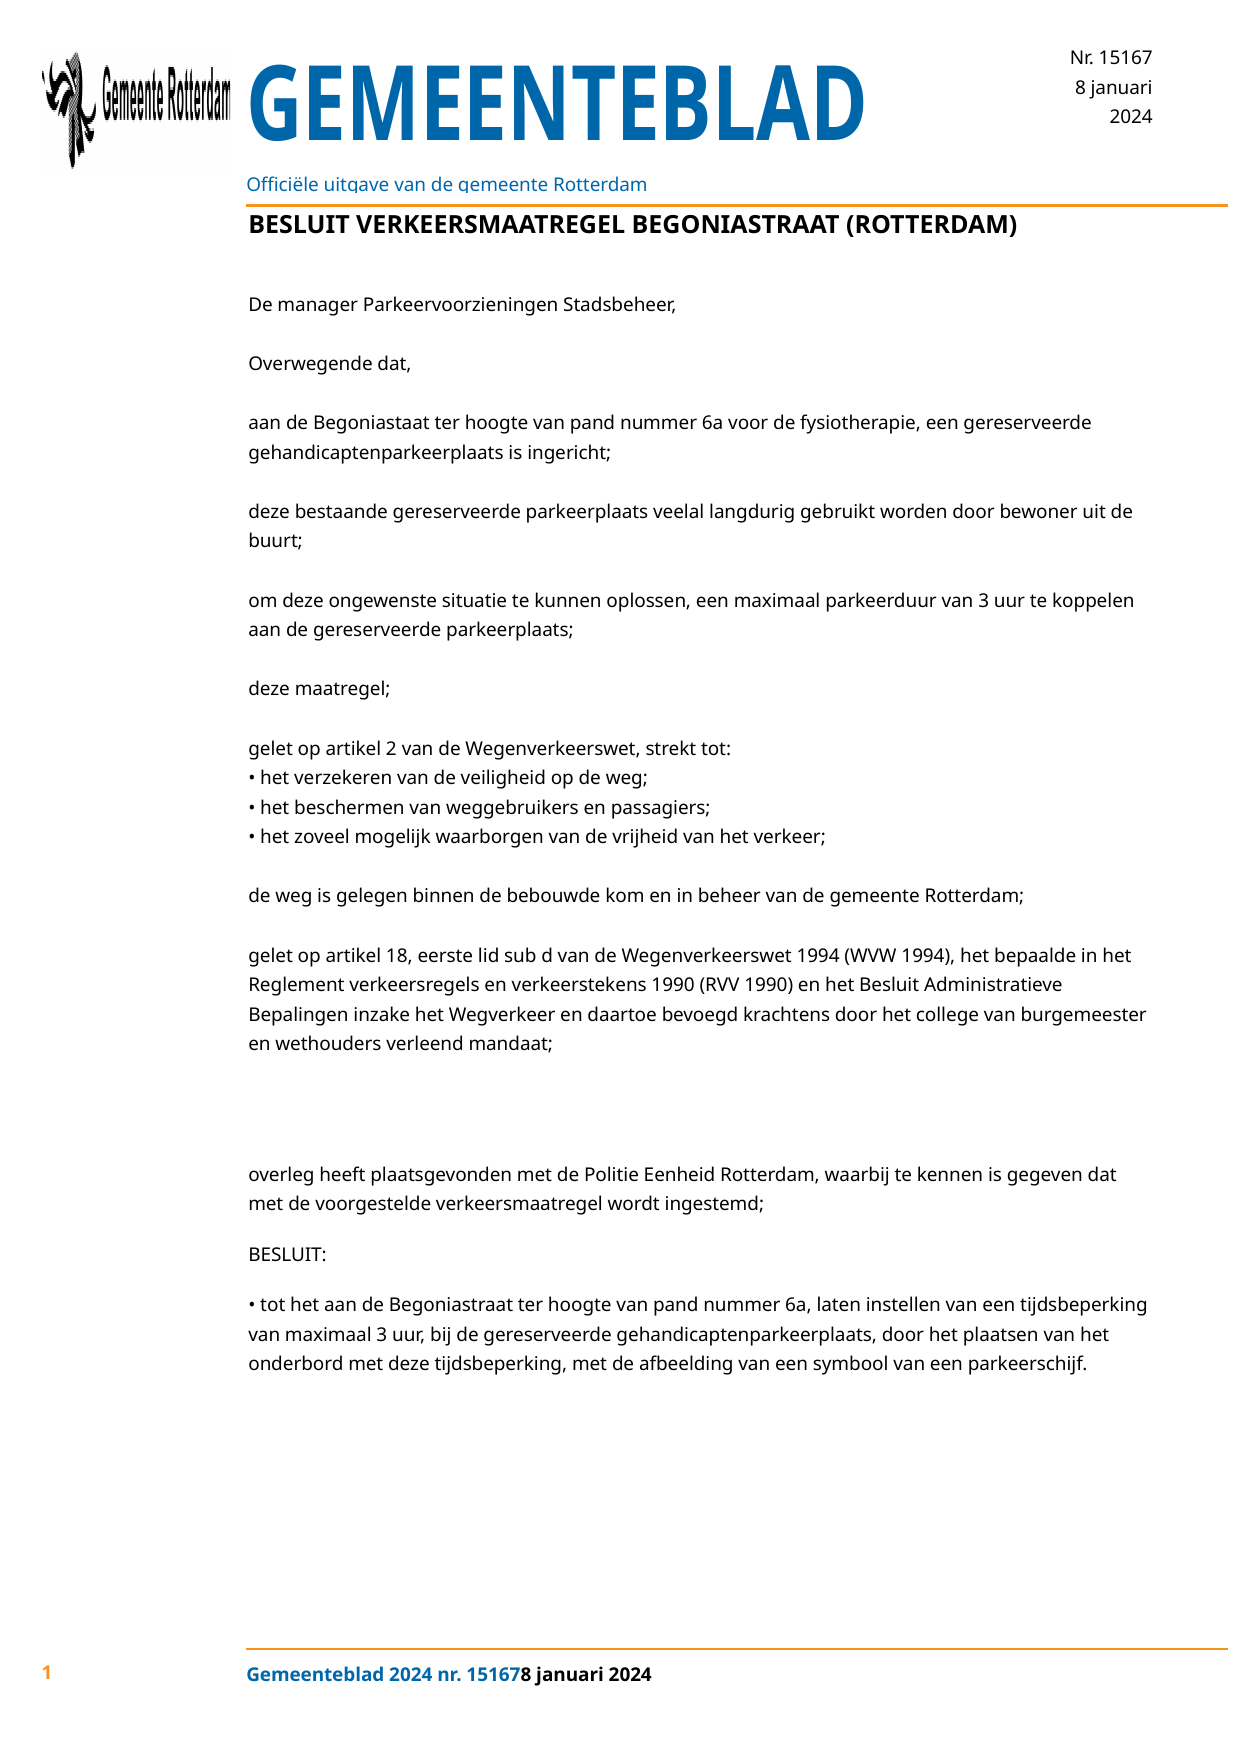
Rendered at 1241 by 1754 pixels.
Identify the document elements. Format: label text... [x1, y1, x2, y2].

text De manager Parkeervoorzieningen Stadsbeheer, [248, 291, 1152, 317]
text Overwegende dat, [248, 350, 1152, 376]
text aan de Begoniastaat ter hoogte van pand nummer 6a voor de fysiotherapie, een gereserveerde gehandicaptenparkeerplaats is ingericht; [248, 409, 1152, 465]
text gelet op artikel 18, eerste lid sub d van de Wegenverkeerswet 1994 (WVW 1994), het bepaalde in het Reglement verkeersregels en verkeerstekens 1990 (RVV 1990) en het Besluit Administratieve Bepalingen inzake het Wegverkeer en daartoe bevoegd krachtens door het college van burgemeester en wethouders verleend mandaat; [248, 942, 1152, 1056]
text BESLUIT VERKEERSMAATREGEL BEGONIASTRAAT (ROTTERDAM) [248, 207, 1152, 241]
text deze bestaande gereserveerde parkeerplaats veelal langdurig gebruikt worden door bewoner uit de buurt; [248, 498, 1152, 553]
text gelet op artikel 2 van de Wegenverkeerswet, strekt tot: [248, 735, 1152, 761]
text om deze ongewenste situatie te kunnen oplossen, een maximaal parkeerduur van 3 uur te koppelen aan de gereserveerde parkeerplaats; [248, 587, 1152, 642]
text • het verzekeren van de veiligheid op de weg; [248, 764, 1152, 790]
text de weg is gelegen binnen de bebouwde kom en in beheer van de gemeente Rotterdam; [248, 883, 1152, 908]
picture [41, 47, 231, 172]
text BESLUIT: [248, 1241, 1152, 1267]
text • het zoveel mogelijk waarborgen van de vrijheid van het verkeer; [248, 823, 1152, 849]
text deze maatregel; [248, 676, 1152, 701]
text • tot het aan de Begoniastraat ter hoogte van pand nummer 6a, laten instellen van een tijdsbeperking van maximaal 3 uur, bij de gereserveerde gehandicaptenparkeerplaats, door het plaatsen van het onderbord met deze tijdsbeperking, met de afbeelding van een symbool van een parkeerschijf. [248, 1291, 1152, 1376]
text overleg heeft plaatsgevonden met de Politie Eenheid Rotterdam, waarbij te kennen is gegeven dat met de voorgestelde verkeersmaatregel wordt ingestemd; [248, 1161, 1152, 1216]
text • het beschermen van weggebruikers en passagiers; [248, 794, 1152, 820]
